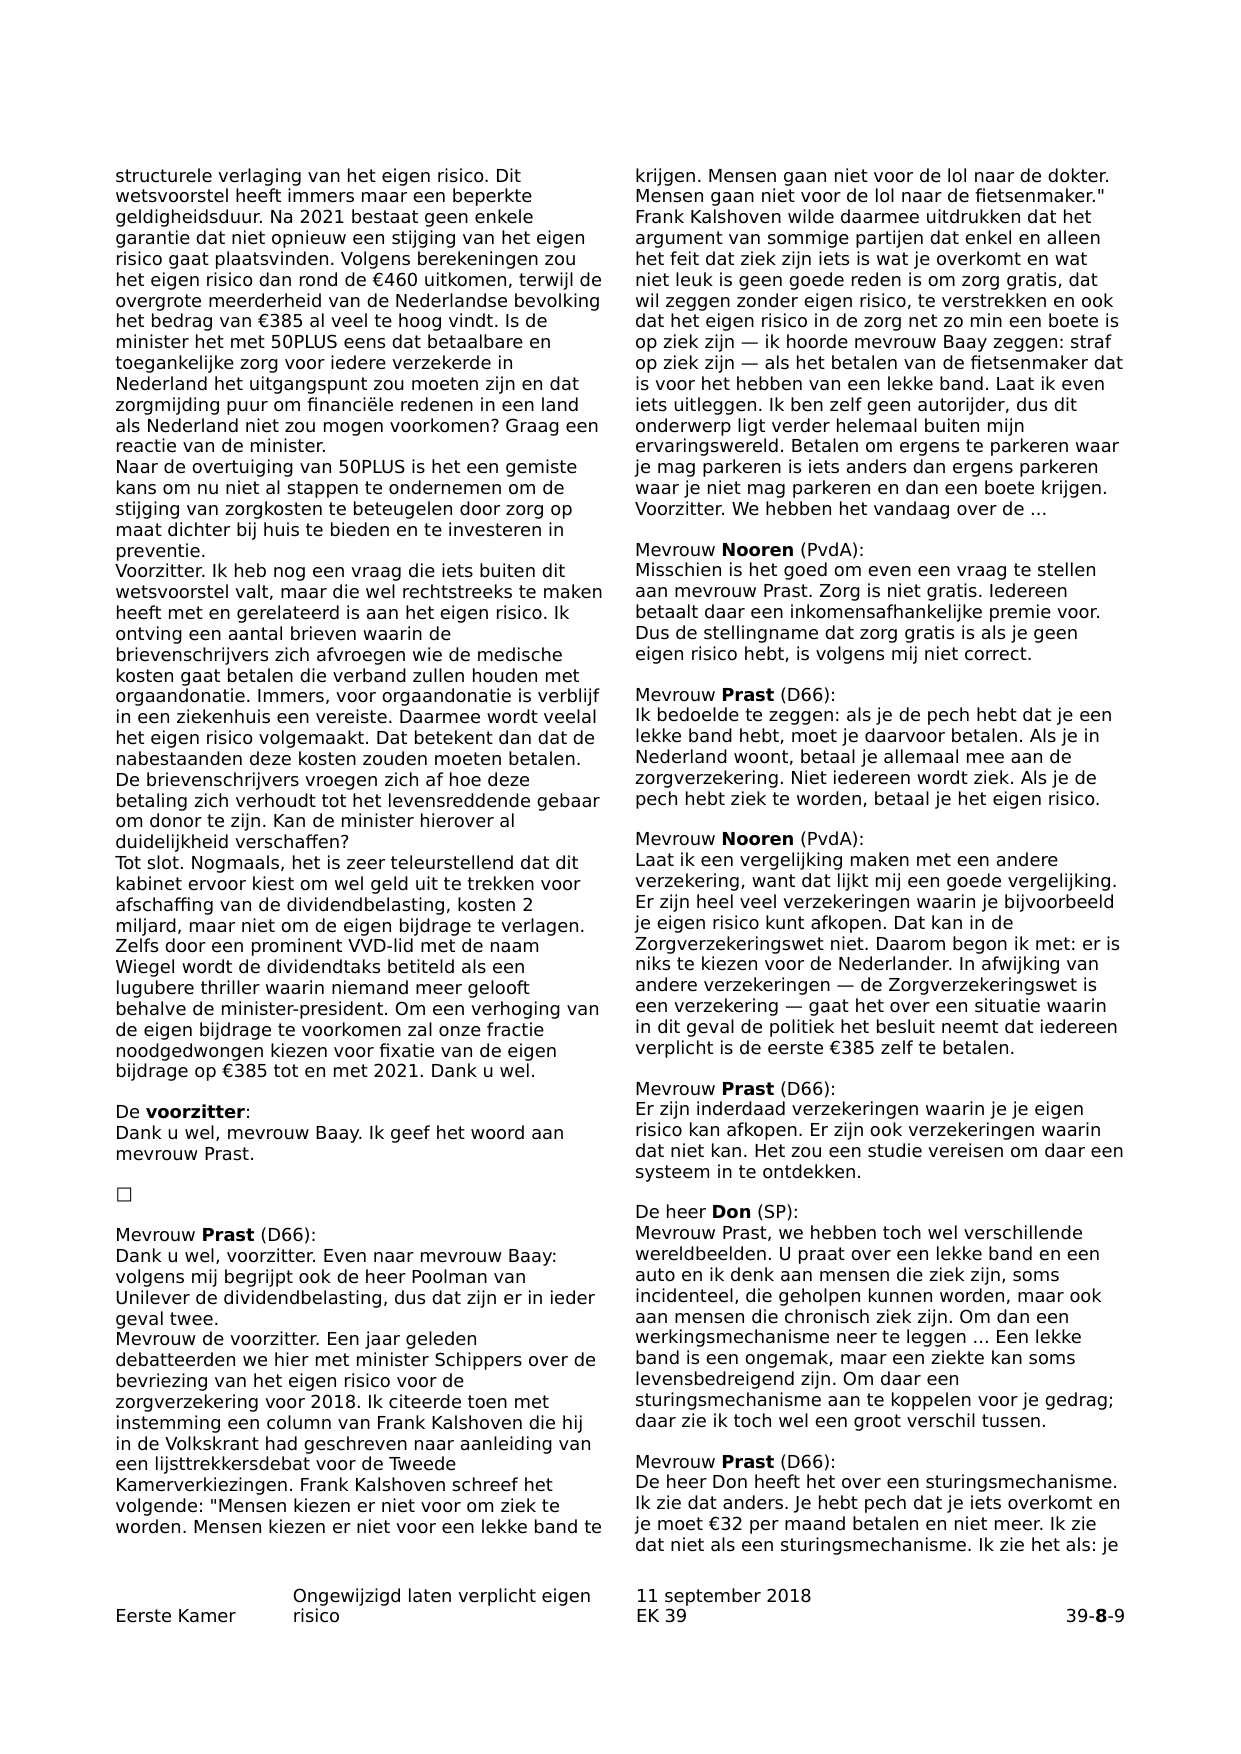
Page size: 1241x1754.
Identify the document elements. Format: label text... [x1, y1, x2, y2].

text Naar de overtuiging van 50PLUS is het een gemiste kans om nu niet al stappen te ondernemen om de stijging van zorgkosten te beteugelen door zorg op maat dichter bij huis te bieden en te investeren in preventie. [115, 457, 605, 561]
text Laat ik een vergelijking maken met een andere verzekering, want dat lijkt mij een goede vergelijking. Er zijn heel veel verzekeringen waarin je bijvoorbeeld je eigen risico kunt afkopen. Dat kan in de Zorgverzekeringswet niet. Daarom begon ik met: er is niks te kiezen voor de Nederlander. In afwijking van andere verzekeringen — de Zorgverzekeringswet is een verzekering — gaat het over een situatie waarin in dit geval de politiek het besluit neemt dat iedereen verplicht is de eerste €385 zelf te betalen. [635, 850, 1125, 1058]
text Mevrouw Prast, we hebben toch wel verschillende wereldbeelden. U praat over een lekke band en een auto en ik denk aan mensen die ziek zijn, soms incidenteel, die geholpen kunnen worden, maar ook aan mensen die chronisch ziek zijn. Om dan een werkingsmechanisme neer te leggen ... Een lekke band is een ongemak, maar een ziekte kan soms levensbedreigend zijn. Om daar een sturingsmechanisme aan te koppelen voor je gedrag; daar zie ik toch wel een groot verschil tussen. [635, 1223, 1125, 1431]
text Frank Kalshoven wilde daarmee uitdrukken dat het argument van sommige partijen dat enkel en alleen het feit dat ziek zijn iets is wat je overkomt en wat niet leuk is geen goede reden is om zorg gratis, dat wil zeggen zonder eigen risico, te verstrekken en ook dat het eigen risico in de zorg net zo min een boete is op ziek zijn — ik hoorde mevrouw Baay zeggen: straf op ziek zijn — als het betalen van de fietsenmaker dat is voor het hebben van een lekke band. Laat ik even iets uitleggen. Ik ben zelf geen autorijder, dus dit onderwerp ligt verder helemaal buiten mijn ervaringswereld. Betalen om ergens te parkeren waar je mag parkeren is iets anders dan ergens parkeren waar je niet mag parkeren en dan een boete krijgen. [635, 207, 1125, 499]
text ⬜ [115, 1184, 605, 1205]
text Mevrouw Prast (D66): [635, 684, 1125, 705]
text Mevrouw Prast (D66): [635, 1078, 1125, 1099]
text krijgen. Mensen gaan niet voor de lol naar de dokter. Mensen gaan niet voor de lol naar de fietsenmaker." [635, 165, 1125, 207]
text Mevrouw Prast (D66): [635, 1451, 1125, 1472]
text Voorzitter. Ik heb nog een vraag die iets buiten dit wetsvoorstel valt, maar die wel rechtstreeks te maken heeft met en gerelateerd is aan het eigen risico. Ik ontving een aantal brieven waarin de brievenschrijvers zich afvroegen wie de medische kosten gaat betalen die verband zullen houden met orgaandonatie. Immers, voor orgaandonatie is verblijf in een ziekenhuis een vereiste. Daarmee wordt veelal het eigen risico volgemaakt. Dat betekent dan dat de nabestaanden deze kosten zouden moeten betalen. De brievenschrijvers vroegen zich af hoe deze betaling zich verhoudt tot het levensreddende gebaar om donor te zijn. Kan de minister hierover al duidelijkheid verschaffen? [115, 561, 605, 853]
text Mevrouw de voorzitter. Een jaar geleden debatteerden we hier met minister Schippers over de bevriezing van het eigen risico voor de zorgverzekering voor 2018. Ik citeerde toen met instemming een column van Frank Kalshoven die hij in de Volkskrant had geschreven naar aanleiding van een lijsttrekkersdebat voor de Tweede Kamerverkiezingen. Frank Kalshoven schreef het volgende: "Mensen kiezen er niet voor om ziek te worden. Mensen kiezen er niet voor een lekke band te [115, 1329, 605, 1537]
text Misschien is het goed om even een vraag te stellen aan mevrouw Prast. Zorg is niet gratis. Iedereen betaalt daar een inkomensafhankelijke premie voor. Dus de stellingname dat zorg gratis is als je geen eigen risico hebt, is volgens mij niet correct. [635, 560, 1125, 664]
text Dank u wel, voorzitter. Even naar mevrouw Baay: volgens mij begrijpt ook de heer Poolman van Unilever de dividendbelasting, dus dat zijn er in ieder geval twee. [115, 1246, 605, 1329]
text De heer Don heeft het over een sturingsmechanisme. Ik zie dat anders. Je hebt pech dat je iets overkomt en je moet €32 per maand betalen en niet meer. Ik zie dat niet als een sturingsmechanisme. Ik zie het als: je [635, 1472, 1125, 1556]
text Mevrouw Prast (D66): [115, 1225, 605, 1246]
text Ik bedoelde te zeggen: als je de pech hebt dat je een lekke band hebt, moet je daarvoor betalen. Als je in Nederland woont, betaal je allemaal mee aan de zorgverzekering. Niet iedereen wordt ziek. Als je de pech hebt ziek te worden, betaal je het eigen risico. [635, 705, 1125, 809]
text Er zijn inderdaad verzekeringen waarin je je eigen risico kan afkopen. Er zijn ook verzekeringen waarin dat niet kan. Het zou een studie vereisen om daar een systeem in te ontdekken. [635, 1099, 1125, 1182]
text Mevrouw Nooren (PvdA): [635, 539, 1125, 560]
text Tot slot. Nogmaals, het is zeer teleurstellend dat dit kabinet ervoor kiest om wel geld uit te trekken voor afschaffing van de dividendbelasting, kosten 2 miljard, maar niet om de eigen bijdrage te verlagen. Zelfs door een prominent VVD-lid met de naam Wiegel wordt de dividendtaks betiteld als een lugubere thriller waarin niemand meer gelooft behalve de minister-president. Om een verhoging van de eigen bijdrage te voorkomen zal onze fractie noodgedwongen kiezen voor fixatie van de eigen bijdrage op €385 tot en met 2021. Dank u wel. [115, 853, 605, 1082]
text structurele verlaging van het eigen risico. Dit wetsvoorstel heeft immers maar een beperkte geldigheidsduur. Na 2021 bestaat geen enkele garantie dat niet opnieuw een stijging van het eigen risico gaat plaatsvinden. Volgens berekeningen zou het eigen risico dan rond de €460 uitkomen, terwijl de overgrote meerderheid van de Nederlandse bevolking het bedrag van €385 al veel te hoog vindt. Is de minister het met 50PLUS eens dat betaalbare en toegankelijke zorg voor iedere verzekerde in Nederland het uitgangspunt zou moeten zijn en dat zorgmijding puur om financiële redenen in een land als Nederland niet zou mogen voorkomen? Graag een reactie van de minister. [115, 165, 605, 457]
text De voorzitter: [115, 1102, 605, 1123]
text Dank u wel, mevrouw Baay. Ik geef het woord aan mevrouw Prast. [115, 1123, 605, 1164]
text Mevrouw Nooren (PvdA): [635, 829, 1125, 850]
text Voorzitter. We hebben het vandaag over de ... [635, 499, 1125, 519]
text De heer Don (SP): [635, 1202, 1125, 1223]
